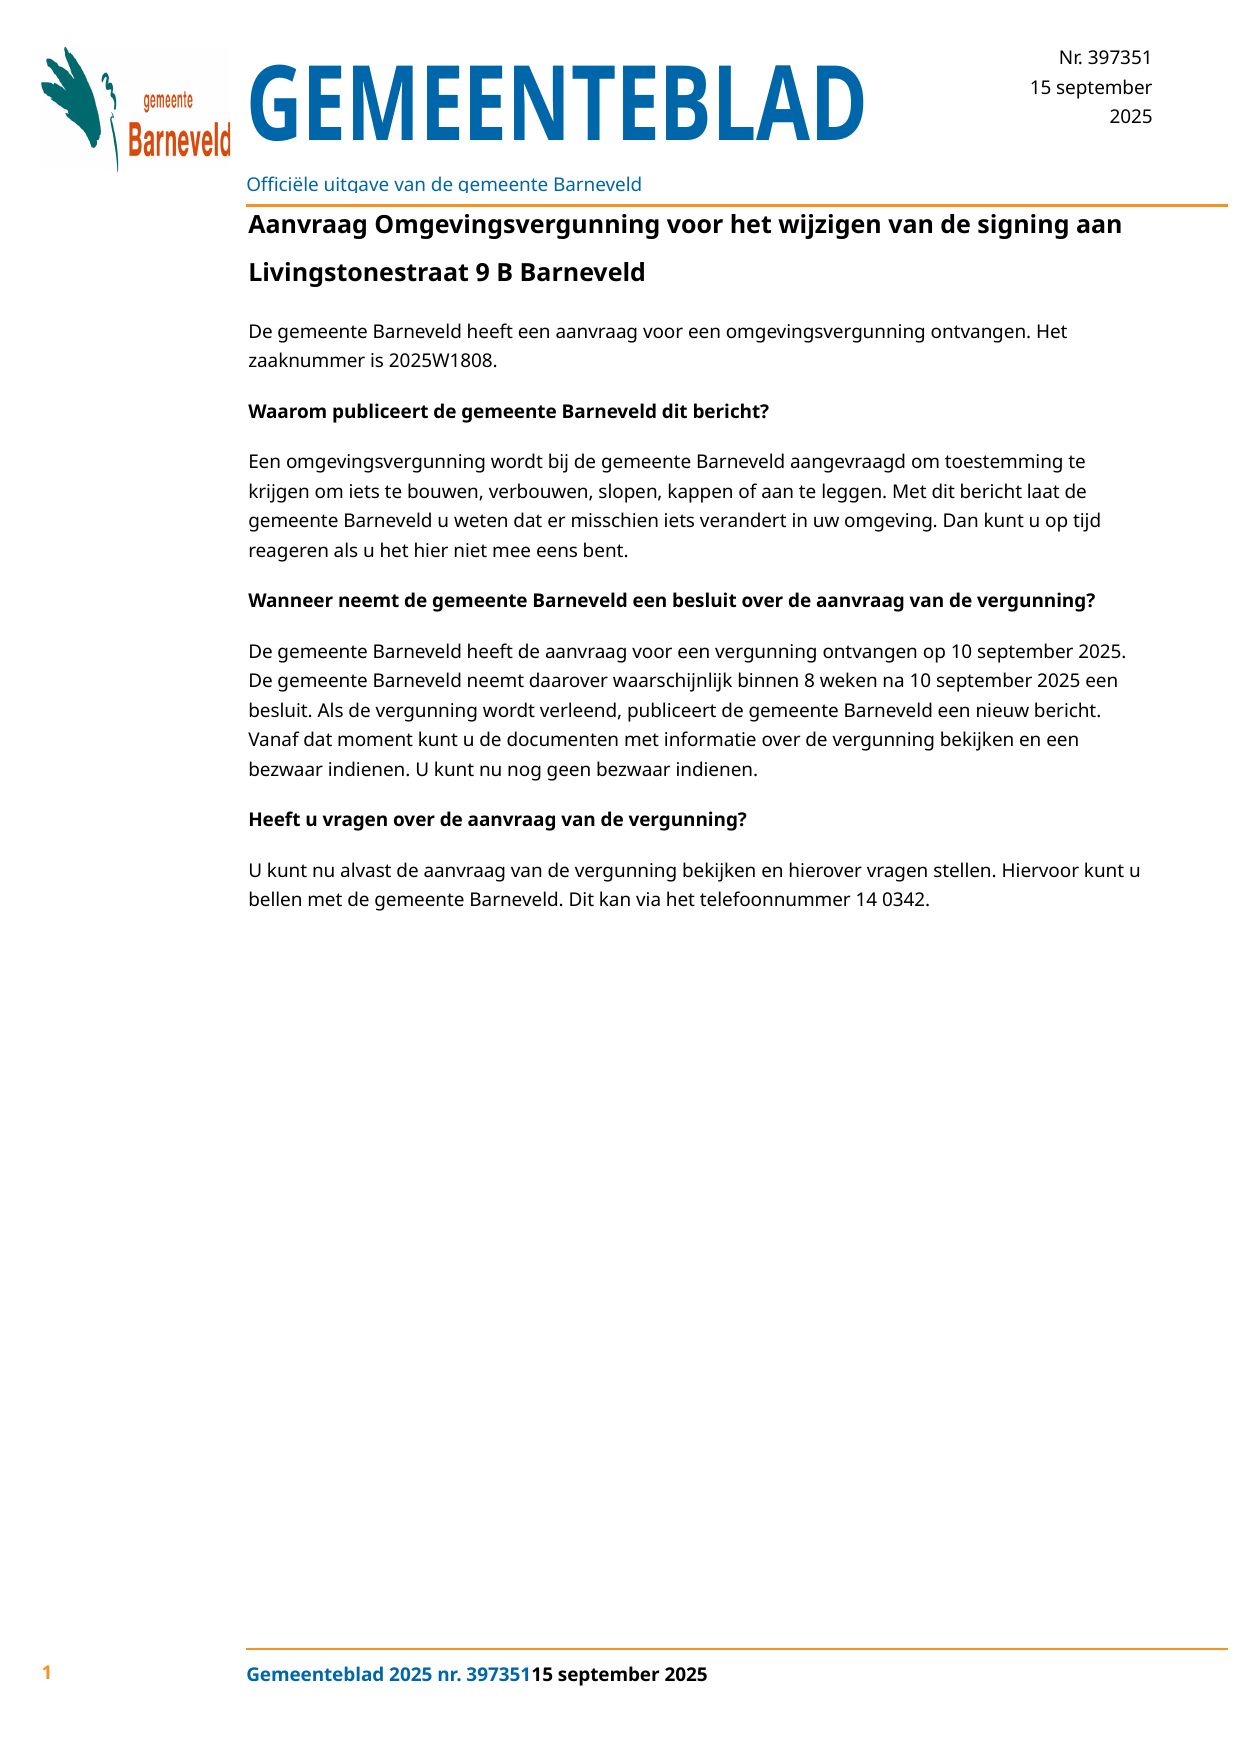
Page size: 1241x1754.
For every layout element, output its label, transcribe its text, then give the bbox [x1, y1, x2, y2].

text De gemeente Barneveld heeft een aanvraag voor een omgevingsvergunning ontvangen. Het zaaknummer is 2025W1808. [248, 318, 1152, 373]
text Heeft u vragen over de aanvraag van de vergunning? [248, 807, 1152, 832]
text Waarom publiceert de gemeente Barneveld dit bericht? [248, 398, 1152, 424]
picture [41, 47, 231, 172]
text Aanvraag Omgevingsvergunning voor het wijzigen van de signing aan Livingstonestraat 9 B Barneveld [248, 207, 1152, 288]
text De gemeente Barneveld heeft de aanvraag voor een vergunning ontvangen op 10 september 2025. De gemeente Barneveld neemt daarover waarschijnlijk binnen 8 weken na 10 september 2025 een besluit. Als de vergunning wordt verleend, publiceert de gemeente Barneveld een nieuw bericht. Vanaf dat moment kunt u de documenten met informatie over de vergunning bekijken en een bezwaar indienen. U kunt nu nog geen bezwaar indienen. [248, 638, 1152, 782]
text Een omgevingsvergunning wordt bij de gemeente Barneveld aangevraagd om toestemming te krijgen om iets te bouwen, verbouwen, slopen, kappen of aan te leggen. Met dit bericht laat de gemeente Barneveld u weten dat er misschien iets verandert in uw omgeving. Dan kunt u op tijd reageren als u het hier niet mee eens bent. [248, 448, 1152, 563]
text Wanneer neemt de gemeente Barneveld een besluit over de aanvraag van de vergunning? [248, 587, 1152, 613]
text U kunt nu alvast de aanvraag van de vergunning bekijken en hierover vragen stellen. Hiervoor kunt u bellen met de gemeente Barneveld. Dit kan via het telefoonnummer 14 0342. [248, 857, 1152, 912]
